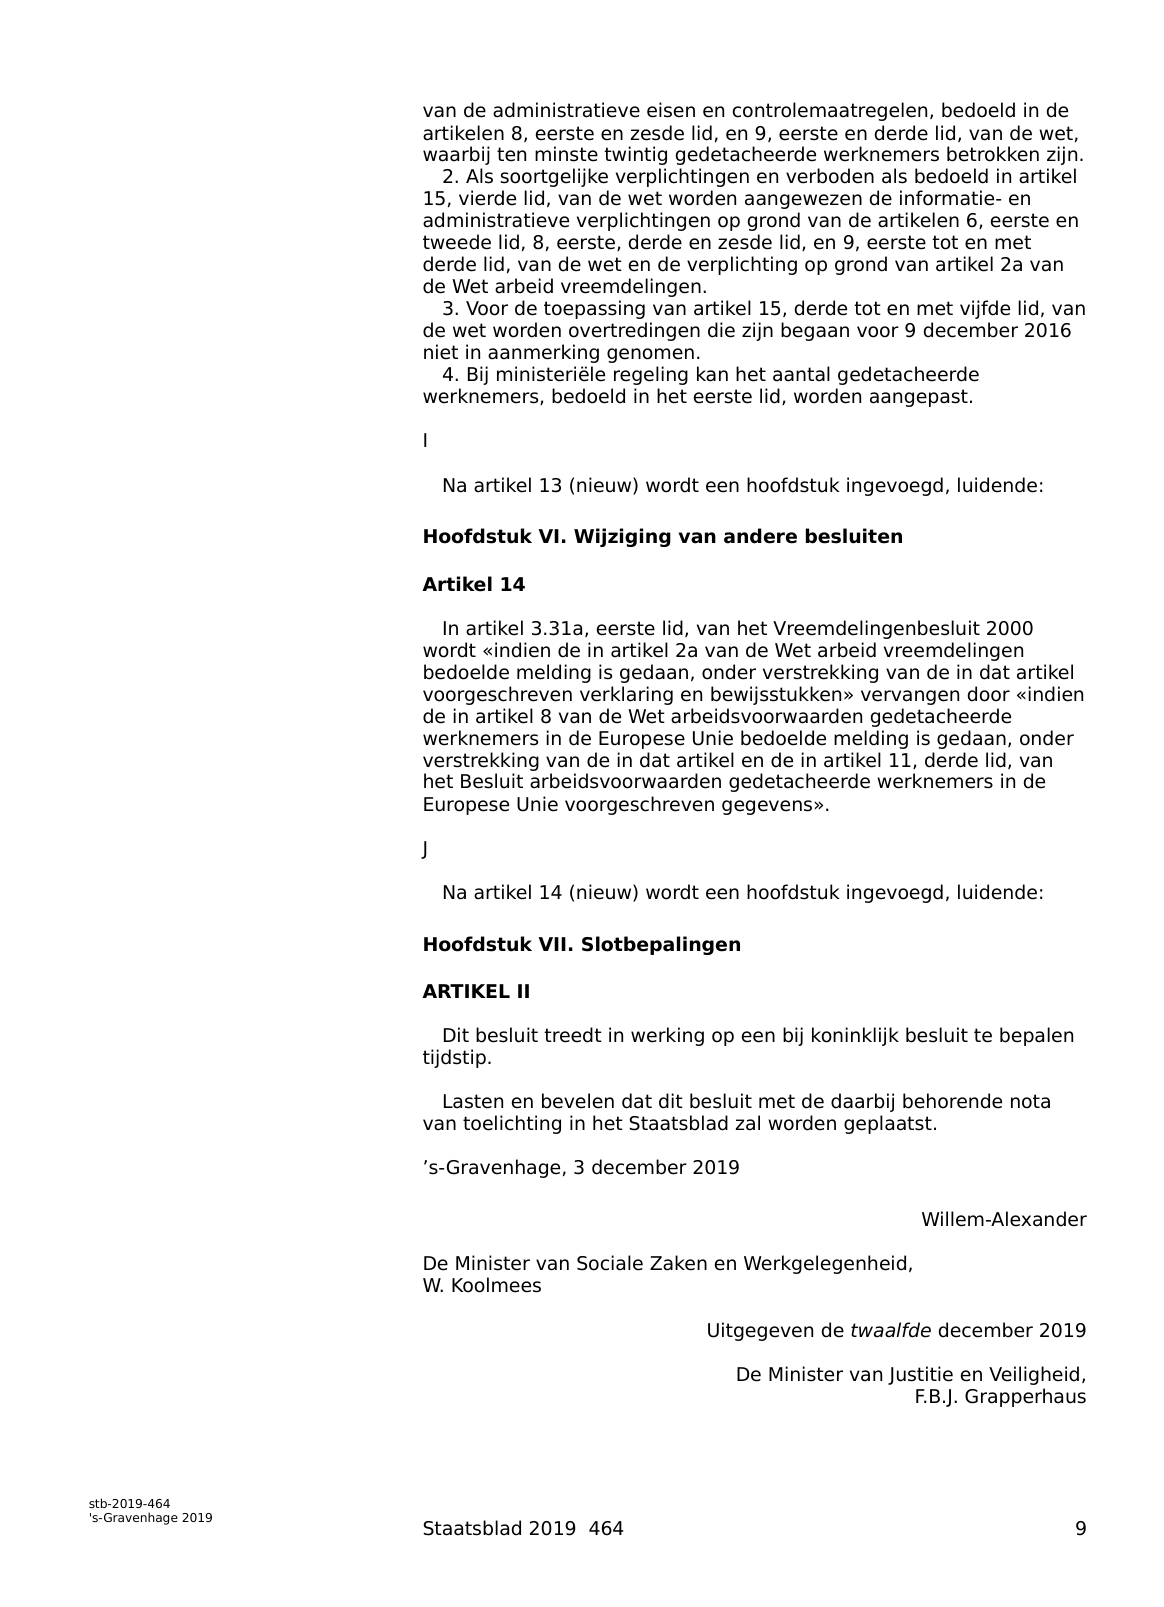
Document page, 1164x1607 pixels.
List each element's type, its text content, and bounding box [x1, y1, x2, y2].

text Na artikel 14 (nieuw) wordt een hoofdstuk ingevoegd, luidende: [422, 882, 1087, 904]
text Na artikel 13 (nieuw) wordt een hoofdstuk ingevoegd, luidende: [422, 474, 1087, 496]
subtitle ARTIKEL II [422, 981, 1087, 1003]
text van de administratieve eisen en controlemaatregelen, bedoeld in de artikelen 8, eerste en zesde lid, en 9, eerste en derde lid, van de wet, waarbij ten minste twintig gedetacheerde werknemers betrokken zijn. [422, 100, 1087, 166]
text I [422, 430, 1087, 452]
text Dit besluit treedt in werking op een bij koninklijk besluit te bepalen tijdstip. [422, 1025, 1087, 1069]
text Lasten en bevelen dat dit besluit met de daarbij behorende nota van toelichting in het Staatsblad zal worden geplaatst. [422, 1091, 1087, 1135]
text In artikel 3.31a, eerste lid, van het Vreemdelingenbesluit 2000 wordt «indien de in artikel 2a van de Wet arbeid vreemdelingen bedoelde melding is gedaan, onder verstrekking van de in dat artikel voorgeschreven verklaring en bewijsstukken» vervangen door «indien de in artikel 8 van de Wet arbeidsvoorwaarden gedetacheerde werknemers in de Europese Unie bedoelde melding is gedaan, onder verstrekking van de in dat artikel en de in artikel 11, derde lid, van het Besluit arbeidsvoorwaarden gedetacheerde werknemers in de Europese Unie voorgeschreven gegevens». [422, 618, 1087, 815]
subtitle Hoofdstuk VI. Wijziging van andere besluiten [422, 526, 1087, 548]
text Willem-Alexander [422, 1209, 1087, 1231]
subtitle Artikel 14 [422, 573, 1087, 595]
subtitle Hoofdstuk VII. Slotbepalingen [422, 934, 1087, 956]
text 's-Gravenhage 2019 [88, 1511, 323, 1525]
text Uitgegeven de twaalfde december 2019 [422, 1319, 1087, 1341]
text stb-2019-464 [88, 1497, 323, 1511]
text 3. Voor de toepassing van artikel 15, derde tot en met vijfde lid, van de wet worden overtredingen die zijn begaan voor 9 december 2016 niet in aanmerking genomen. [422, 298, 1087, 364]
text ’s-Gravenhage, 3 december 2019 [422, 1157, 1087, 1179]
text 4. Bij ministeriële regeling kan het aantal gedetacheerde werknemers, bedoeld in het eerste lid, worden aangepast. [422, 364, 1087, 408]
text J [422, 838, 1087, 859]
text De Minister van Justitie en Veiligheid, F.B.J. Grapperhaus [422, 1364, 1087, 1408]
text 2. Als soortgelijke verplichtingen en verboden als bedoeld in artikel 15, vierde lid, van de wet worden aangewezen de informatie- en administratieve verplichtingen op grond van de artikelen 6, eerste en tweede lid, 8, eerste, derde en zesde lid, en 9, eerste tot en met derde lid, van de wet en de verplichting op grond van artikel 2a van de Wet arbeid vreemdelingen. [422, 166, 1087, 298]
text De Minister van Sociale Zaken en Werkgelegenheid, W. Koolmees [422, 1253, 1087, 1297]
